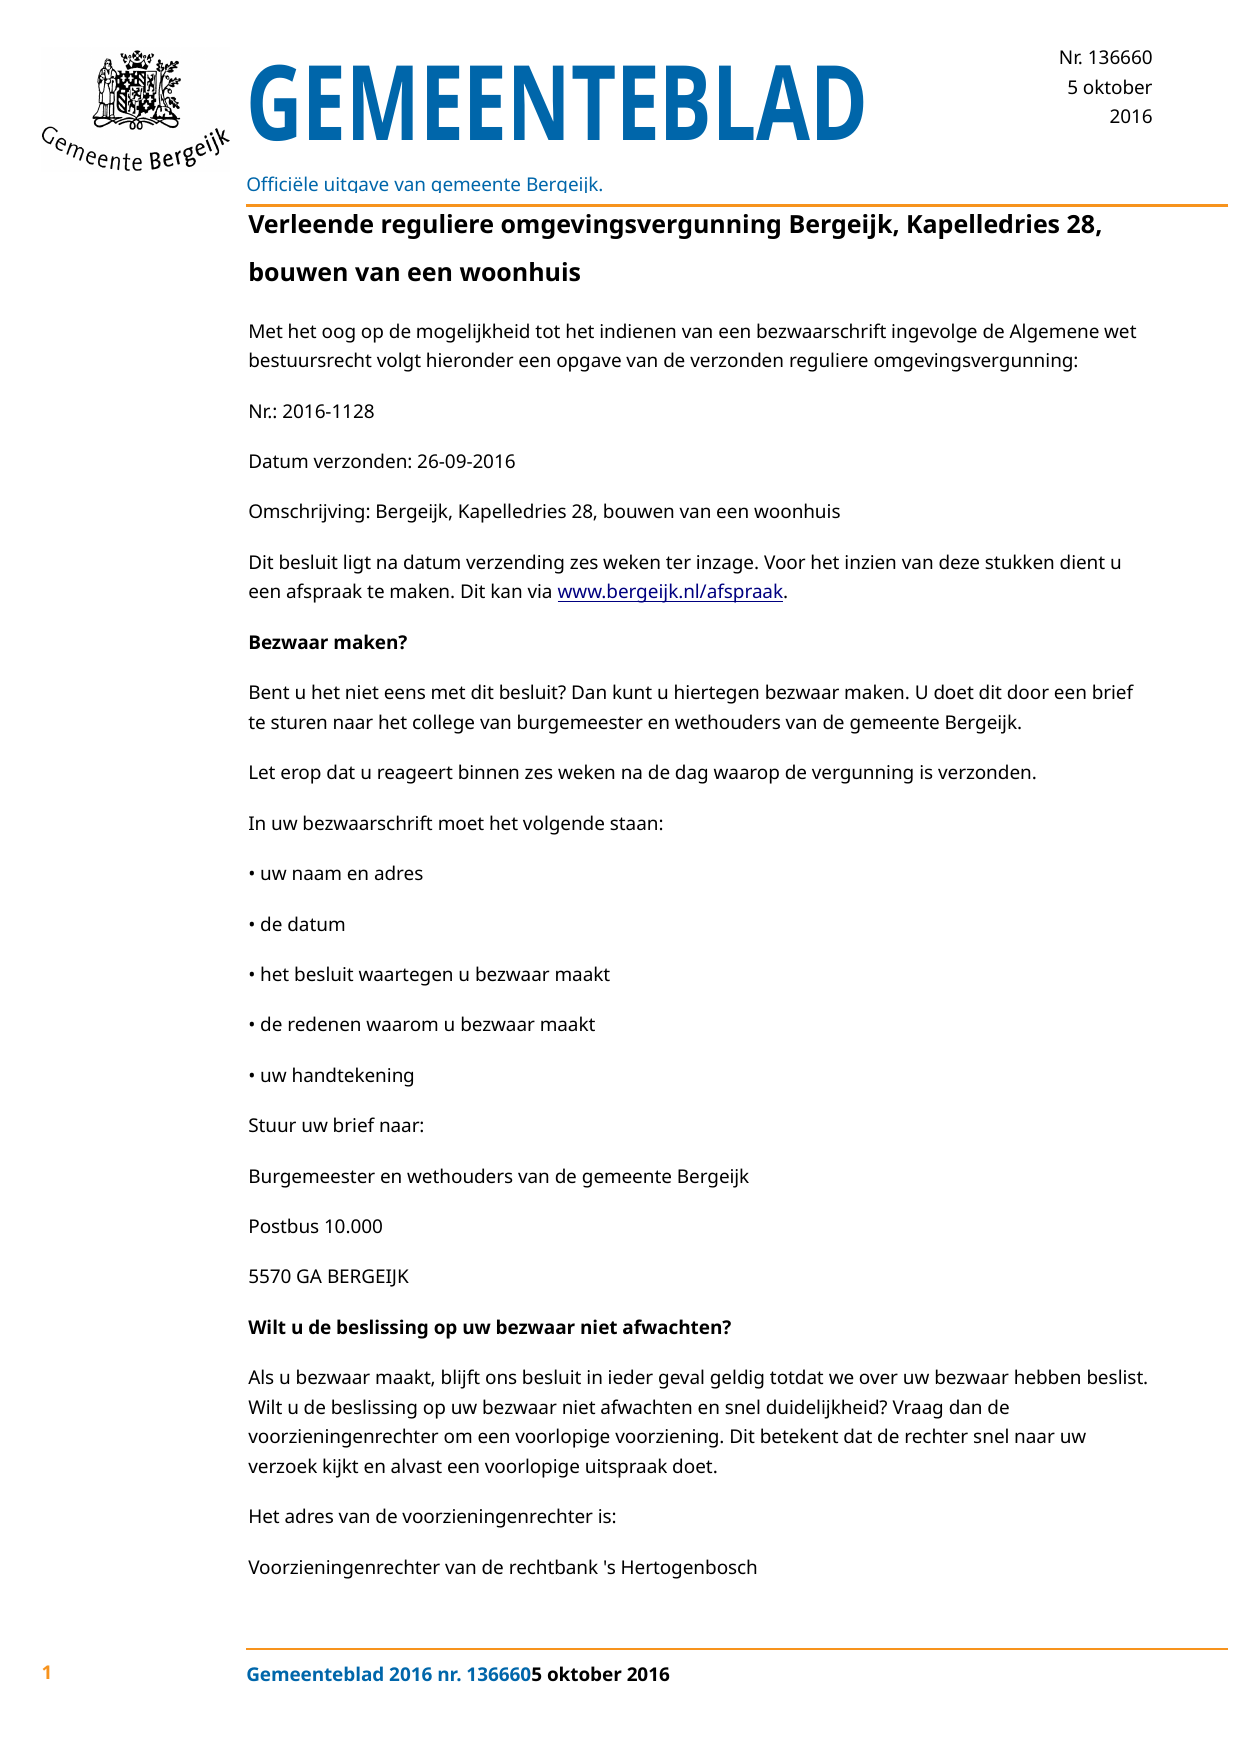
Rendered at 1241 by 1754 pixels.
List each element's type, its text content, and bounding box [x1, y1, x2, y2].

text • uw naam en adres [248, 860, 1152, 886]
text Burgemeester en wethouders van de gemeente Bergeijk [248, 1163, 1152, 1189]
text Bent u het niet eens met dit besluit? Dan kunt u hiertegen bezwaar maken. U doet dit door een brief te sturen naar het college van burgemeester en wethouders van de gemeente Bergeijk. [248, 679, 1152, 735]
text Verleende reguliere omgevingsvergunning Bergeijk, Kapelledries 28, bouwen van een woonhuis [248, 207, 1152, 288]
text • uw handtekening [248, 1062, 1152, 1088]
text 5570 GA BERGEIJK [248, 1264, 1152, 1289]
text Omschrijving: Bergeijk, Kapelledries 28, bouwen van een woonhuis [248, 499, 1152, 524]
text Bezwaar maken? [248, 629, 1152, 655]
picture [41, 47, 231, 172]
text • de redenen waarom u bezwaar maakt [248, 1012, 1152, 1037]
text Het adres van de voorzieningenrechter is: [248, 1504, 1152, 1529]
text In uw bezwaarschrift moet het volgende staan: [248, 810, 1152, 836]
text • de datum [248, 911, 1152, 937]
text Let erop dat u reageert binnen zes weken na de dag waarop de vergunning is verzonden. [248, 759, 1152, 785]
text Met het oog op de mogelijkheid tot het indienen van een bezwaarschrift ingevolge de Algemene wet bestuursrecht volgt hieronder een opgave van de verzonden reguliere omgevingsvergunning: [248, 318, 1152, 373]
text • het besluit waartegen u bezwaar maakt [248, 961, 1152, 987]
text Dit besluit ligt na datum verzending zes weken ter inzage. Voor het inzien van deze stukken dient u een afspraak te maken. Dit kan via www.bergeijk.nl/afspraak. [248, 549, 1152, 604]
text Nr.: 2016-1128 [248, 398, 1152, 424]
text Als u bezwaar maakt, blijft ons besluit in ieder geval geldig totdat we over uw bezwaar hebben beslist. Wilt u de beslissing op uw bezwaar niet afwachten en snel duidelijkheid? Vraag dan de voorzieningenrechter om een voorlopige voorziening. Dit betekent dat de rechter snel naar uw verzoek kijkt en alvast een voorlopige uitspraak doet. [248, 1364, 1152, 1479]
text Datum verzonden: 26-09-2016 [248, 448, 1152, 474]
text Voorzieningenrechter van de rechtbank 's Hertogenbosch [248, 1554, 1152, 1580]
text Postbus 10.000 [248, 1213, 1152, 1239]
text Wilt u de beslissing op uw bezwaar niet afwachten? [248, 1314, 1152, 1340]
text Stuur uw brief naar: [248, 1112, 1152, 1138]
